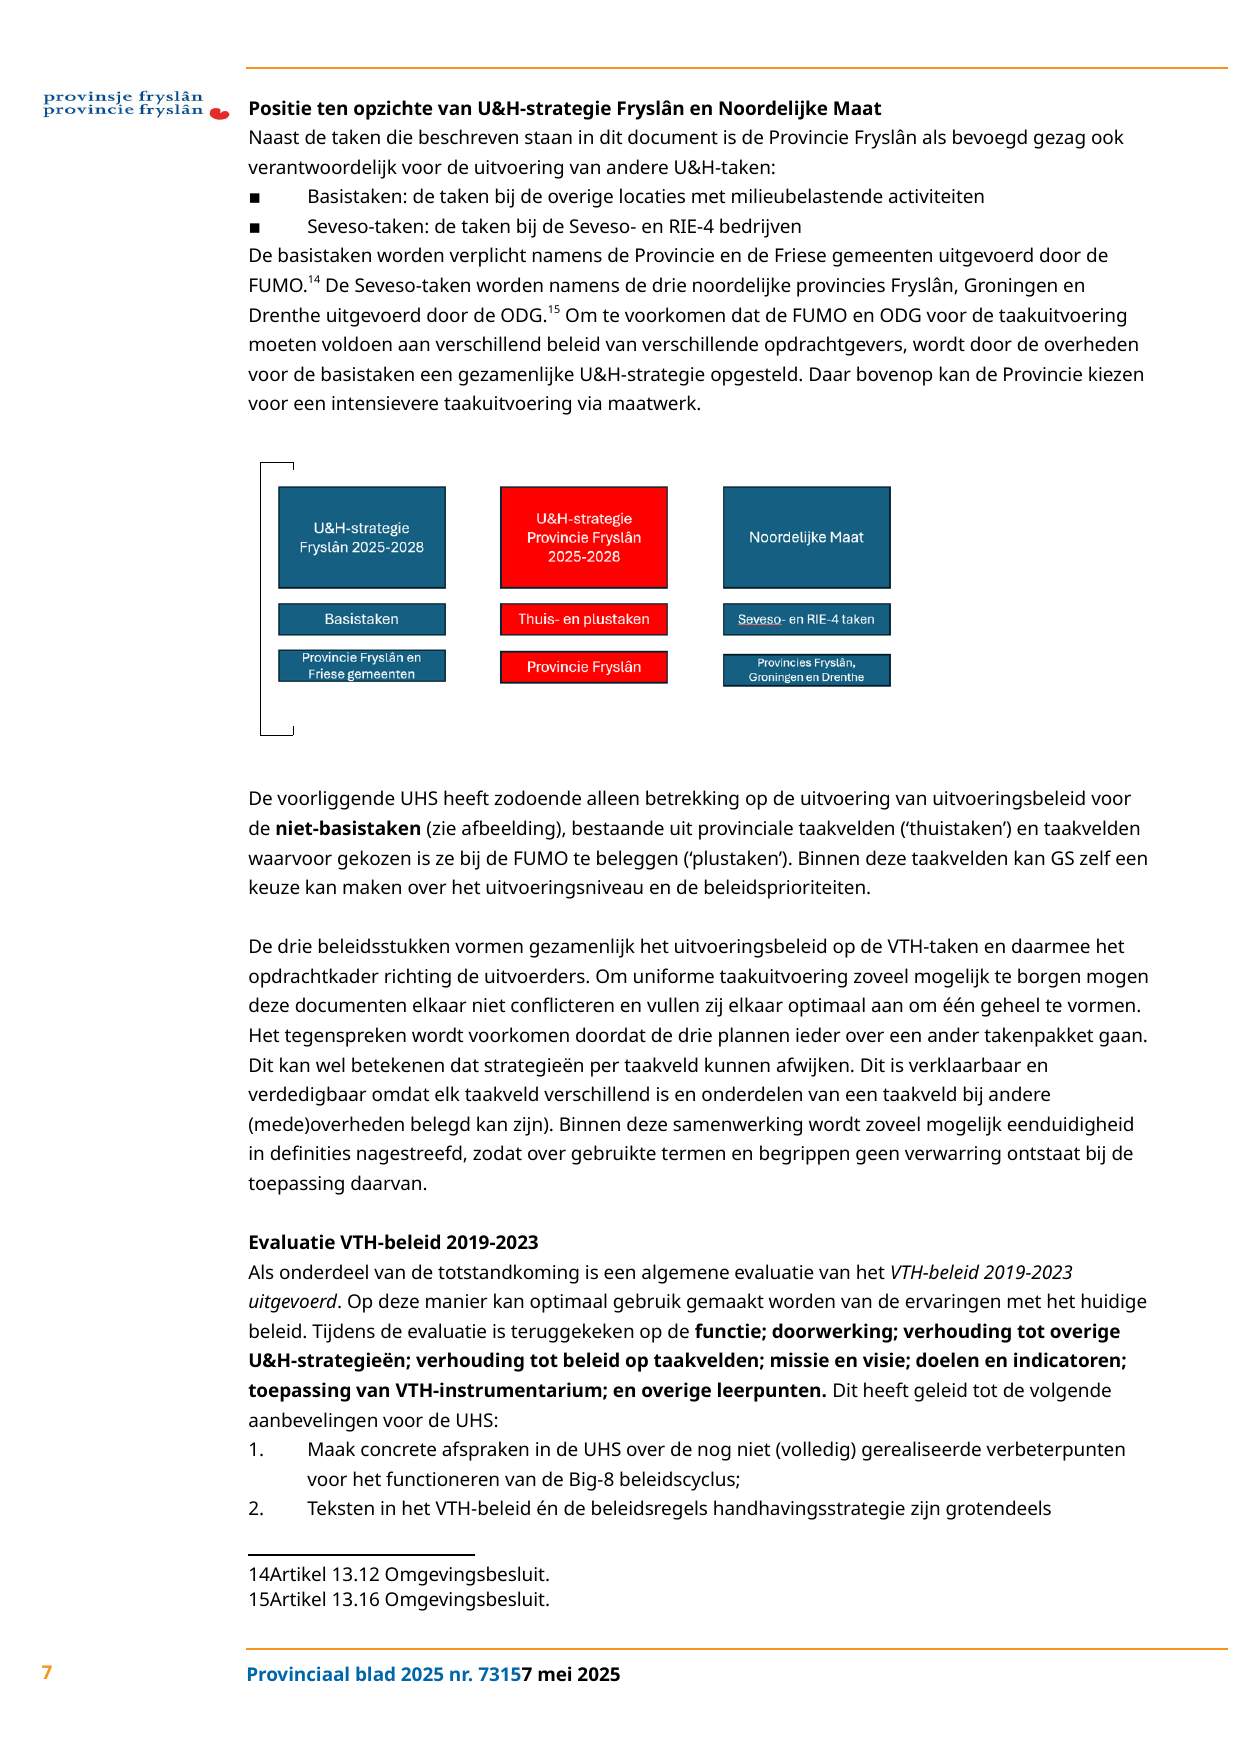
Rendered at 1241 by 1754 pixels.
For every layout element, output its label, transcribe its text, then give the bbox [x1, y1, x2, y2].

picture [41, 47, 231, 172]
text Artikel 13.12 Omgevingsbesluit. [248, 1561, 1152, 1586]
list Maak concrete afspraken in de UHS over de nog niet (volledig) gerealiseerde verbeterpunten voor het functioneren van de Big-8 beleidscyclus; [248, 1436, 1152, 1492]
picture [268, 470, 919, 726]
list Seveso-taken: de taken bij de Seveso- en RIE-4 bedrijven [248, 213, 1152, 239]
text Artikel 13.16 Omgevingsbesluit. [248, 1586, 1152, 1612]
text De basistaken worden verplicht namens de Provincie en de Friese gemeenten uitgevoerd door de FUMO. De Seveso-taken worden namens de drie noordelijke provincies Fryslân, Groningen en Drenthe uitgevoerd door de ODG. Om te voorkomen dat de FUMO en ODG voor de taakuitvoering moeten voldoen aan verschillend beleid van verschillende opdrachtgevers, wordt door de overheden voor de basistaken een gezamenlijke U&H-strategie opgesteld. Daar bovenop kan de Provincie kiezen voor een intensievere taakuitvoering via maatwerk. [248, 243, 1152, 416]
list Teksten in het VTH-beleid én de beleidsregels handhavingsstrategie zijn grotendeels [248, 1496, 1152, 1521]
text Naast de taken die beschreven staan in dit document is de Provincie Fryslân als bevoegd gezag ook verantwoordelijk voor de uitvoering van andere U&H-taken: [248, 124, 1152, 180]
text De drie beleidsstukken vormen gezamenlijk het uitvoeringsbeleid op de VTH-taken en daarmee het opdrachtkader richting de uitvoerders. Om uniforme taakuitvoering zoveel mogelijk te borgen mogen deze documenten elkaar niet conflicteren en vullen zij elkaar optimaal aan om één geheel te vormen. Het tegenspreken wordt voorkomen doordat de drie plannen ieder over een ander takenpakket gaan. Dit kan wel betekenen dat strategieën per taakveld kunnen afwijken. Dit is verklaarbaar en verdedigbaar omdat elk taakveld verschillend is en onderdelen van een taakveld bij andere (mede)overheden belegd kan zijn). Binnen deze samenwerking wordt zoveel mogelijk eenduidigheid in definities nagestreefd, zodat over gebruikte termen en begrippen geen verwarring ontstaat bij de toepassing daarvan. [248, 933, 1152, 1196]
text Als onderdeel van de totstandkoming is een algemene evaluatie van het VTH-beleid 2019-2023 uitgevoerd. Op deze manier kan optimaal gebruik gemaakt worden van de ervaringen met het huidige beleid. Tijdens de evaluatie is teruggekeken op de functie; doorwerking; verhouding tot overige U&H-strategieën; verhouding tot beleid op taakvelden; missie en visie; doelen en indicatoren; toepassing van VTH-instrumentarium; en overige leerpunten. Dit heeft geleid tot de volgende aanbevelingen voor de UHS: [248, 1259, 1152, 1433]
text Positie ten opzichte van U&H-strategie Fryslân en Noordelijke Maat [248, 95, 1152, 121]
text De voorliggende UHS heeft zodoende alleen betrekking op de uitvoering van uitvoeringsbeleid voor de niet-basistaken (zie afbeelding), bestaande uit provinciale taakvelden (‘thuistaken’) en taakvelden waarvoor gekozen is ze bij de FUMO te beleggen (‘plustaken’). Binnen deze taakvelden kan GS zelf een keuze kan maken over het uitvoeringsniveau en de beleidsprioriteiten. [248, 786, 1152, 900]
text Evaluatie VTH-beleid 2019-2023 [248, 1229, 1152, 1255]
list Basistaken: de taken bij de overige locaties met milieubelastende activiteiten [248, 183, 1152, 209]
